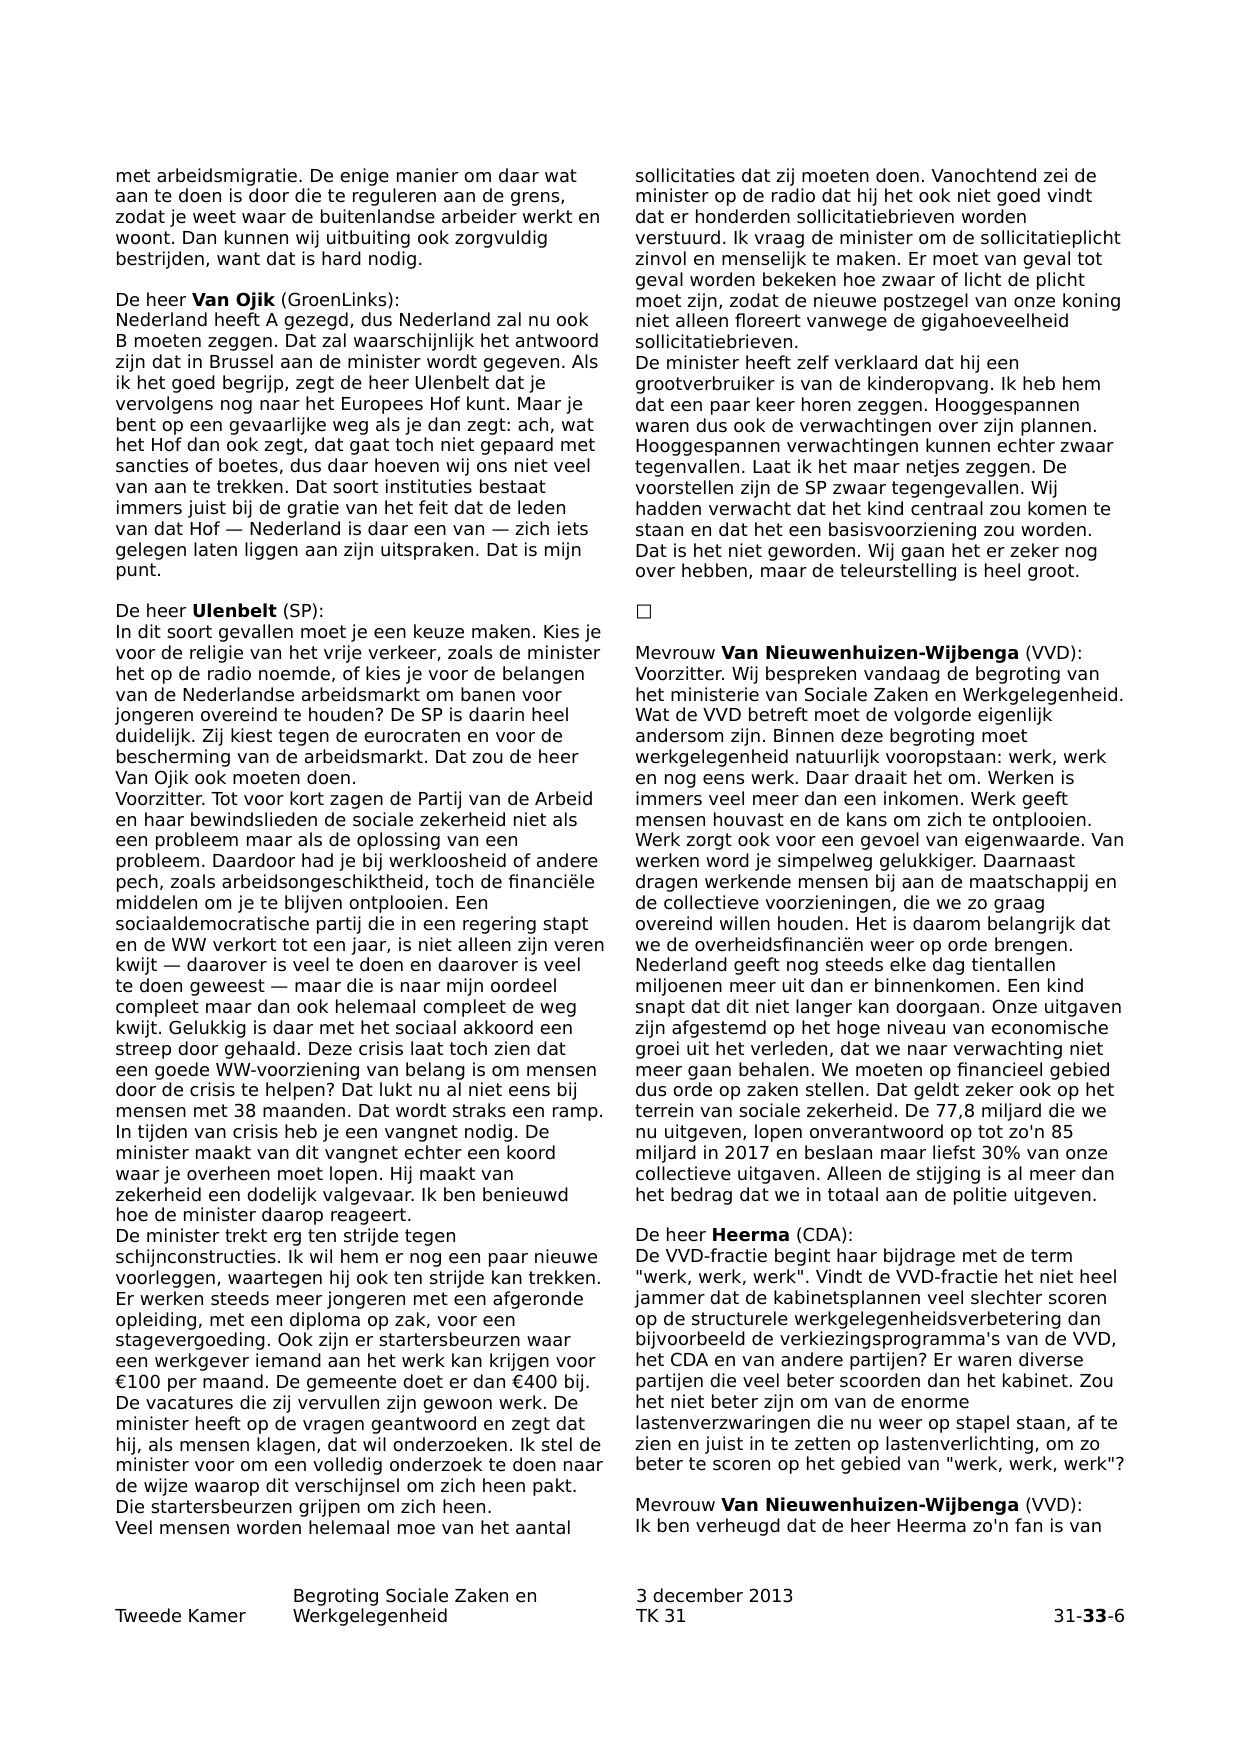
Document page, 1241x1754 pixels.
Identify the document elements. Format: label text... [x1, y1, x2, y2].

text Nederland heeft A gezegd, dus Nederland zal nu ook B moeten zeggen. Dat zal waarschijnlijk het antwoord zijn dat in Brussel aan de minister wordt gegeven. Als ik het goed begrijp, zegt de heer Ulenbelt dat je vervolgens nog naar het Europees Hof kunt. Maar je bent op een gevaarlijke weg als je dan zegt: ach, wat het Hof dan ook zegt, dat gaat toch niet gepaard met sancties of boetes, dus daar hoeven wij ons niet veel van aan te trekken. Dat soort instituties bestaat immers juist bij de gratie van het feit dat de leden van dat Hof — Nederland is daar een van — zich iets gelegen laten liggen aan zijn uitspraken. Dat is mijn punt. [115, 310, 605, 581]
text De heer Ulenbelt (SP): [115, 601, 605, 622]
text De heer Van Ojik (GroenLinks): [115, 289, 605, 310]
text In dit soort gevallen moet je een keuze maken. Kies je voor de religie van het vrije verkeer, zoals de minister het op de radio noemde, of kies je voor de belangen van de Nederlandse arbeidsmarkt om banen voor jongeren overeind te houden? De SP is daarin heel duidelijk. Zij kiest tegen de eurocraten en voor de bescherming van de arbeidsmarkt. Dat zou de heer Van Ojik ook moeten doen. [115, 622, 605, 788]
text sollicitaties dat zij moeten doen. Vanochtend zei de minister op de radio dat hij het ook niet goed vindt dat er honderden sollicitatiebrieven worden verstuurd. Ik vraag de minister om de sollicitatieplicht zinvol en menselijk te maken. Er moet van geval tot geval worden bekeken hoe zwaar of licht de plicht moet zijn, zodat de nieuwe postzegel van onze koning niet alleen floreert vanwege de gigahoeveelheid sollicitatiebrieven. [635, 165, 1125, 353]
text De heer Heerma (CDA): [635, 1225, 1125, 1246]
text Mevrouw Van Nieuwenhuizen-Wijbenga (VVD): [635, 643, 1125, 663]
text Mevrouw Van Nieuwenhuizen-Wijbenga (VVD): [635, 1495, 1125, 1516]
text Voorzitter. Tot voor kort zagen de Partij van de Arbeid en haar bewindslieden de sociale zekerheid niet als een probleem maar als de oplossing van een probleem. Daardoor had je bij werkloosheid of andere pech, zoals arbeidsongeschiktheid, toch de financiële middelen om je te blijven ontplooien. Een sociaaldemocratische partij die in een regering stapt en de WW verkort tot een jaar, is niet alleen zijn veren kwijt — daarover is veel te doen en daarover is veel te doen geweest — maar die is naar mijn oordeel compleet maar dan ook helemaal compleet de weg kwijt. Gelukkig is daar met het sociaal akkoord een streep door gehaald. Deze crisis laat toch zien dat een goede WW-voorziening van belang is om mensen door de crisis te helpen? Dat lukt nu al niet eens bij mensen met 38 maanden. Dat wordt straks een ramp. In tijden van crisis heb je een vangnet nodig. De minister maakt van dit vangnet echter een koord waar je overheen moet lopen. Hij maakt van zekerheid een dodelijk valgevaar. Ik ben benieuwd hoe de minister daarop reageert. [115, 788, 605, 1226]
text met arbeidsmigratie. De enige manier om daar wat aan te doen is door die te reguleren aan de grens, zodat je weet waar de buitenlandse arbeider werkt en woont. Dan kunnen wij uitbuiting ook zorgvuldig bestrijden, want dat is hard nodig. [115, 165, 605, 269]
text De minister trekt erg ten strijde tegen schijnconstructies. Ik wil hem er nog een paar nieuwe voorleggen, waartegen hij ook ten strijde kan trekken. Er werken steeds meer jongeren met een afgeronde opleiding, met een diploma op zak, voor een stagevergoeding. Ook zijn er startersbeurzen waar een werkgever iemand aan het werk kan krijgen voor €100 per maand. De gemeente doet er dan €400 bij. De vacatures die zij vervullen zijn gewoon werk. De minister heeft op de vragen geantwoord en zegt dat hij, als mensen klagen, dat wil onderzoeken. Ik stel de minister voor om een volledig onderzoek te doen naar de wijze waarop dit verschijnsel om zich heen pakt. Die startersbeurzen grijpen om zich heen. [115, 1226, 605, 1518]
text Veel mensen worden helemaal moe van het aantal [115, 1518, 605, 1538]
text Ik ben verheugd dat de heer Heerma zo'n fan is van [635, 1516, 1125, 1537]
text Voorzitter. Wij bespreken vandaag de begroting van het ministerie van Sociale Zaken en Werkgelegenheid. Wat de VVD betreft moet de volgorde eigenlijk andersom zijn. Binnen deze begroting moet werkgelegenheid natuurlijk vooropstaan: werk, werk en nog eens werk. Daar draait het om. Werken is immers veel meer dan een inkomen. Werk geeft mensen houvast en de kans om zich te ontplooien. Werk zorgt ook voor een gevoel van eigenwaarde. Van werken word je simpelweg gelukkiger. Daarnaast dragen werkende mensen bij aan de maatschappij en de collectieve voorzieningen, die we zo graag overeind willen houden. Het is daarom belangrijk dat we de overheidsfinanciën weer op orde brengen. Nederland geeft nog steeds elke dag tientallen miljoenen meer uit dan er binnenkomen. Een kind snapt dat dit niet langer kan doorgaan. Onze uitgaven zijn afgestemd op het hoge niveau van economische groei uit het verleden, dat we naar verwachting niet meer gaan behalen. We moeten op financieel gebied dus orde op zaken stellen. Dat geldt zeker ook op het terrein van sociale zekerheid. De 77,8 miljard die we nu uitgeven, lopen onverantwoord op tot zo'n 85 miljard in 2017 en beslaan maar liefst 30% van onze collectieve uitgaven. Alleen de stijging is al meer dan het bedrag dat we in totaal aan de politie uitgeven. [635, 663, 1125, 1205]
text De minister heeft zelf verklaard dat hij een grootverbruiker is van de kinderopvang. Ik heb hem dat een paar keer horen zeggen. Hooggespannen waren dus ook de verwachtingen over zijn plannen. Hooggespannen verwachtingen kunnen echter zwaar tegenvallen. Laat ik het maar netjes zeggen. De voorstellen zijn de SP zwaar tegengevallen. Wij hadden verwacht dat het kind centraal zou komen te staan en dat het een basisvoorziening zou worden. Dat is het niet geworden. Wij gaan het er zeker nog over hebben, maar de teleurstelling is heel groot. [635, 353, 1125, 582]
text De VVD-fractie begint haar bijdrage met de term "werk, werk, werk". Vindt de VVD-fractie het niet heel jammer dat de kabinetsplannen veel slechter scoren op de structurele werkgelegenheidsverbetering dan bijvoorbeeld de verkiezingsprogramma's van de VVD, het CDA en van andere partijen? Er waren diverse partijen die veel beter scoorden dan het kabinet. Zou het niet beter zijn om van de enorme lastenverzwaringen die nu weer op stapel staan, af te zien en juist in te zetten op lastenverlichting, om zo beter te scoren op het gebied van "werk, werk, werk"? [635, 1246, 1125, 1475]
text ⬜ [635, 602, 1125, 623]
